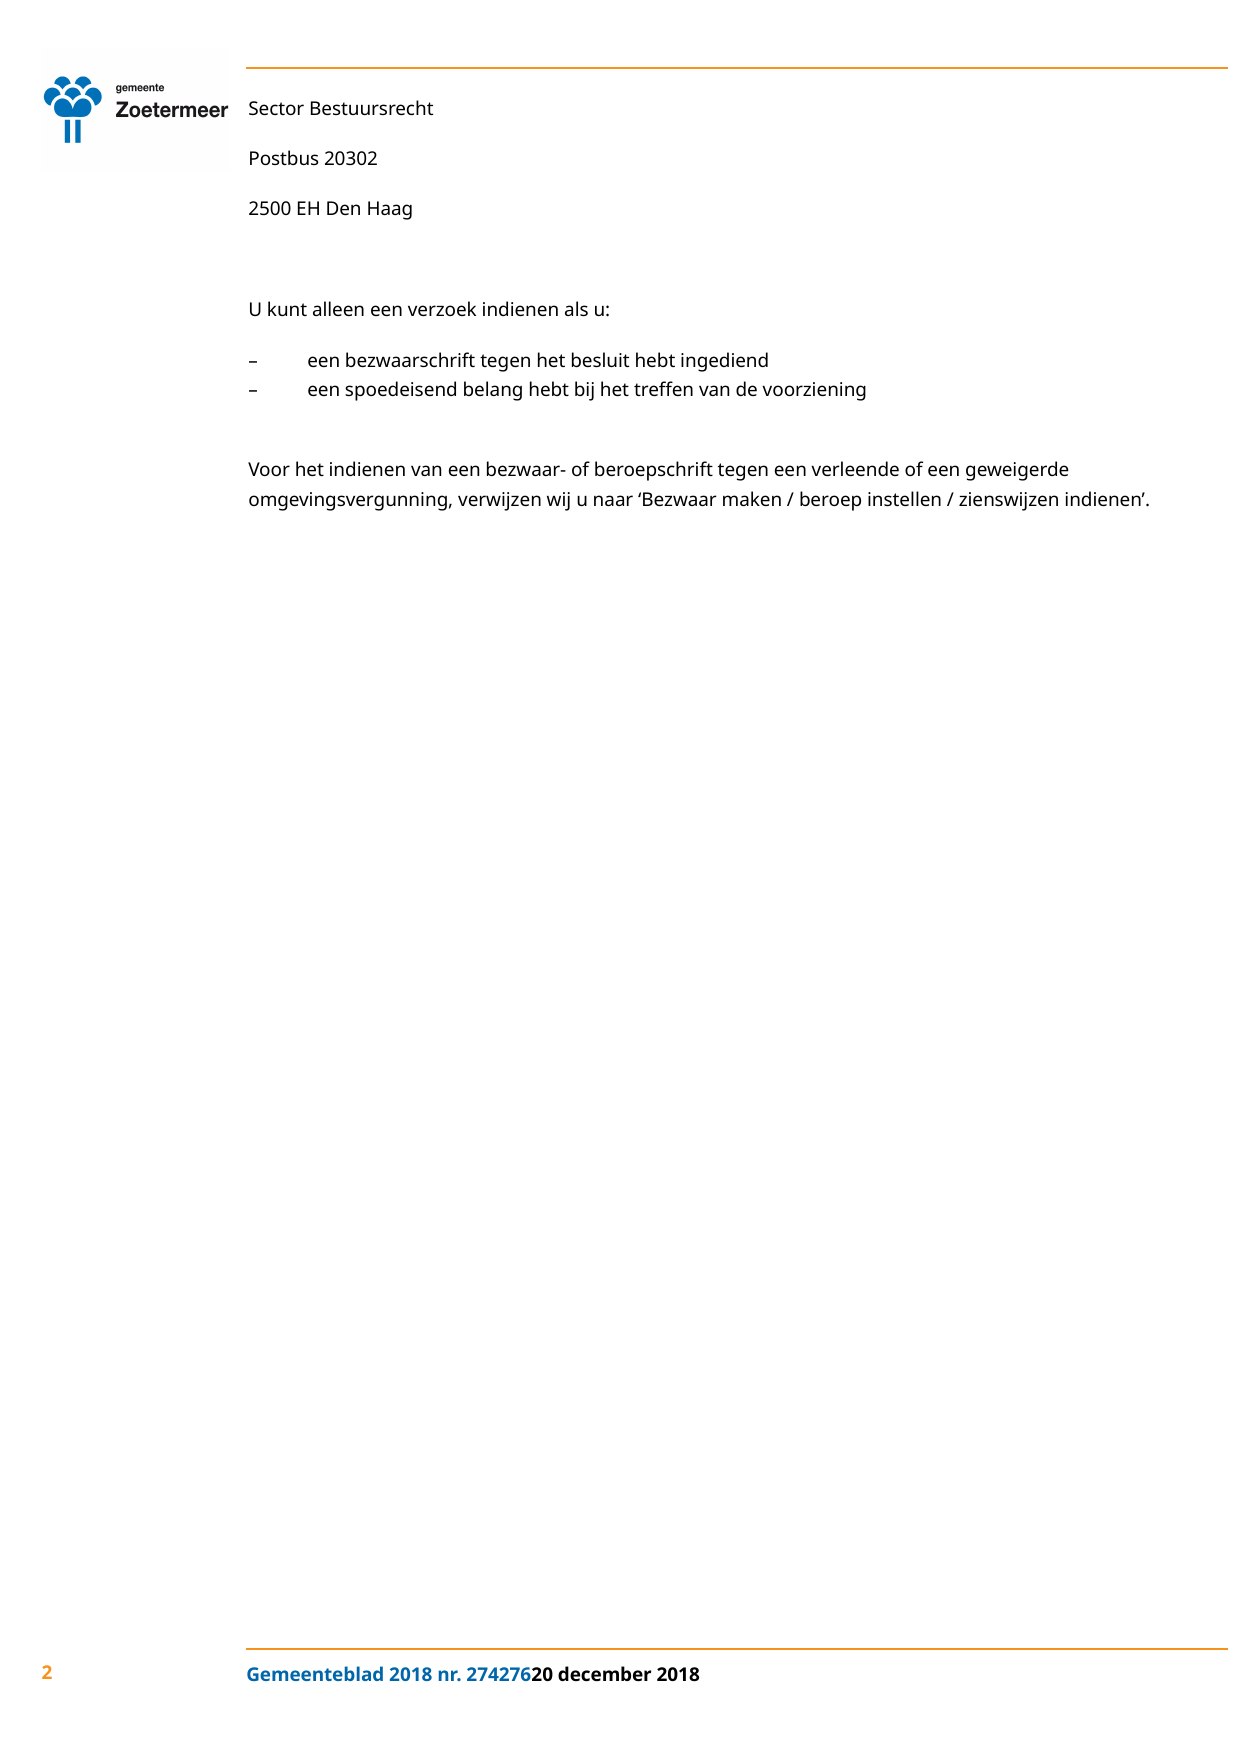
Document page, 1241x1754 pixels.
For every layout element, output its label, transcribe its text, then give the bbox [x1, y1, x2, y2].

list een spoedeisend belang hebt bij het treffen van de voorziening [248, 376, 1152, 402]
text 2500 EH Den Haag [248, 196, 1152, 221]
text Voor het indienen van een bezwaar- of beroepschrift tegen een verleende of een geweigerde omgevingsvergunning, verwijzen wij u naar ‘Bezwaar maken / beroep instellen / zienswijzen indienen’. [248, 456, 1152, 512]
text Postbus 20302 [248, 145, 1152, 171]
text Sector Bestuursrecht [248, 95, 1152, 121]
picture [41, 47, 231, 172]
text U kunt alleen een verzoek indienen als u: [248, 296, 1152, 322]
list een bezwaarschrift tegen het besluit hebt ingediend [248, 347, 1152, 373]
